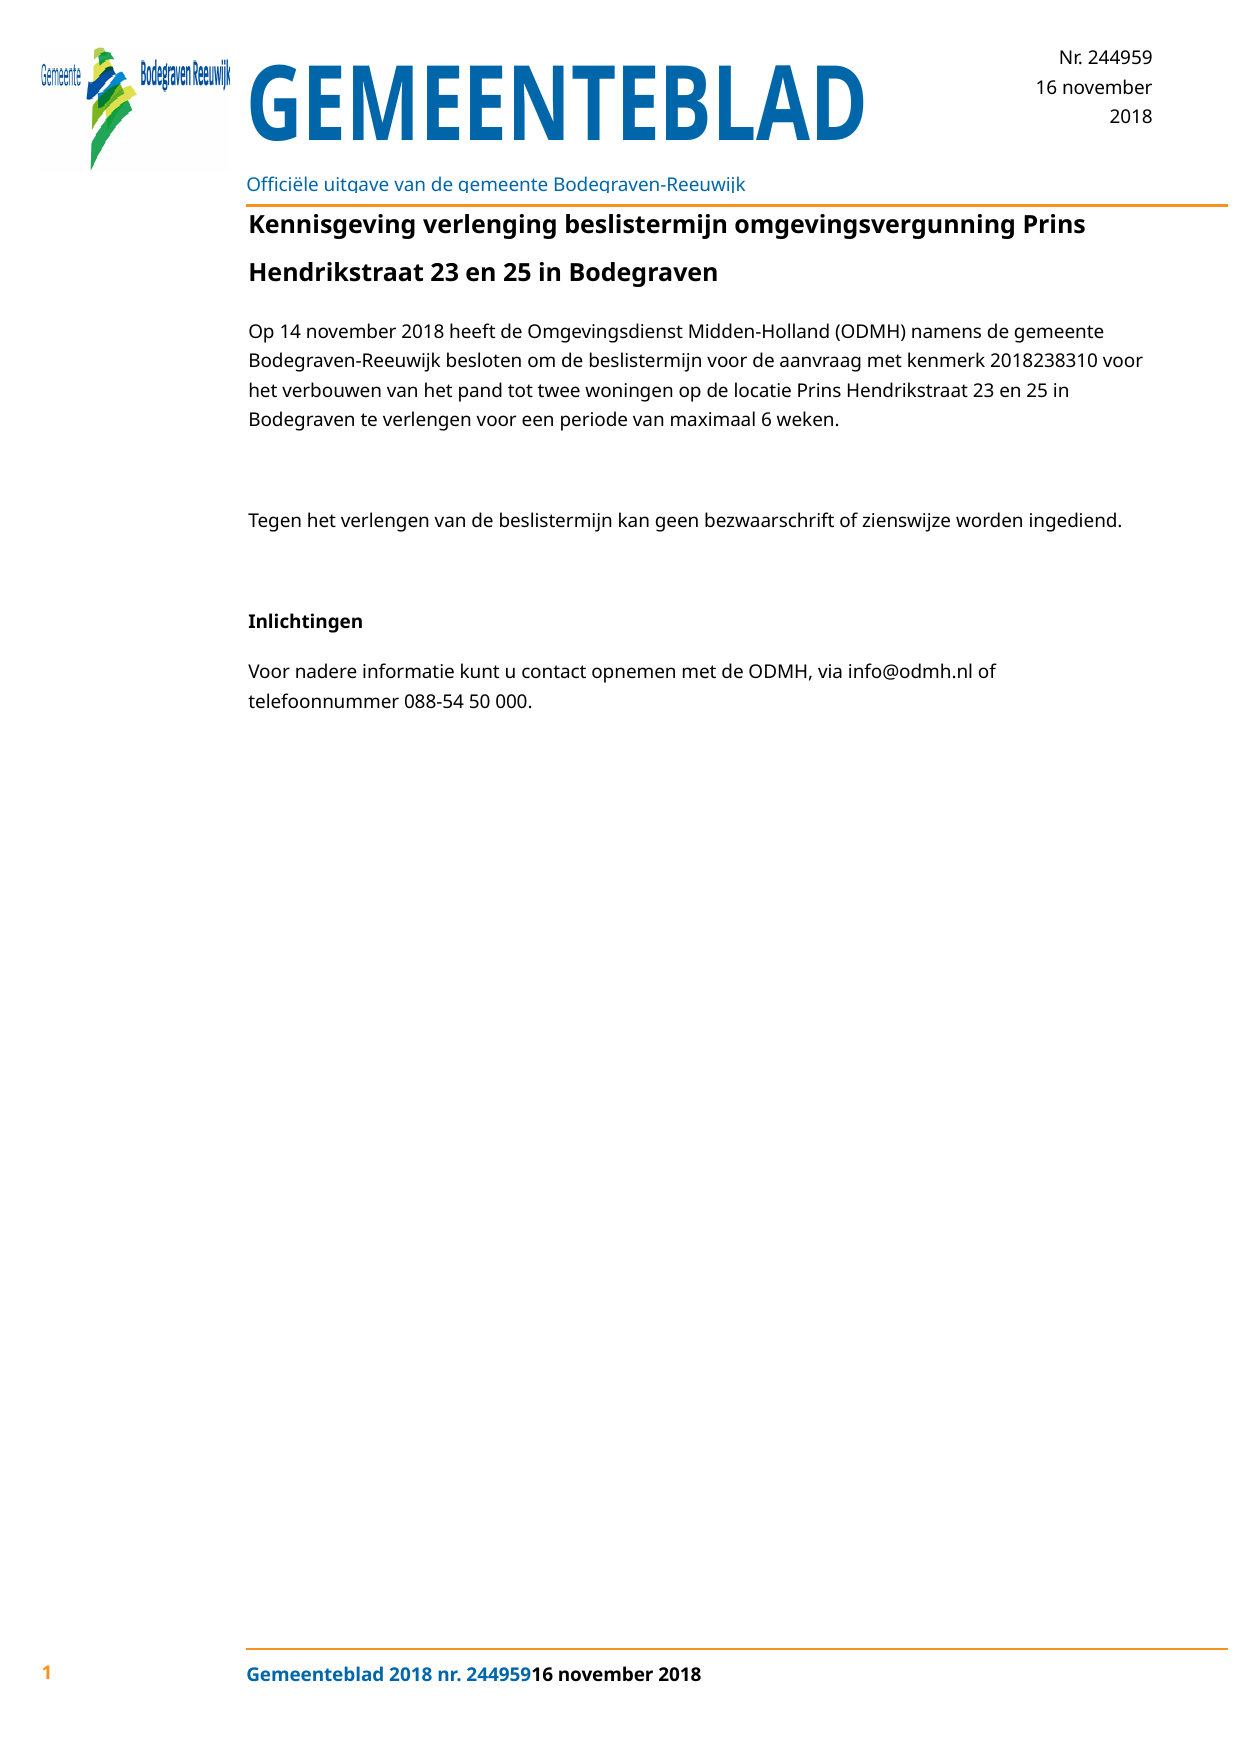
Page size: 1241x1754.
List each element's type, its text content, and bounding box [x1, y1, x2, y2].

text Inlichtingen [248, 608, 1152, 634]
text Op 14 november 2018 heeft de Omgevingsdienst Midden-Holland (ODMH) namens de gemeente Bodegraven-Reeuwijk besloten om de beslistermijn voor de aanvraag met kenmerk 2018238310 voor het verbouwen van het pand tot twee woningen op de locatie Prins Hendrikstraat 23 en 25 in Bodegraven te verlengen voor een periode van maximaal 6 weken. [248, 318, 1152, 432]
picture [41, 47, 231, 172]
text Kennisgeving verlenging beslistermijn omgevingsvergunning Prins Hendrikstraat 23 en 25 in Bodegraven [248, 207, 1152, 288]
text Tegen het verlengen van de beslistermijn kan geen bezwaarschrift of zienswijze worden ingediend. [248, 507, 1152, 533]
text Voor nadere informatie kunt u contact opnemen met de ODMH, via info@odmh.nl of telefoonnummer 088-54 50 000. [248, 659, 1152, 714]
